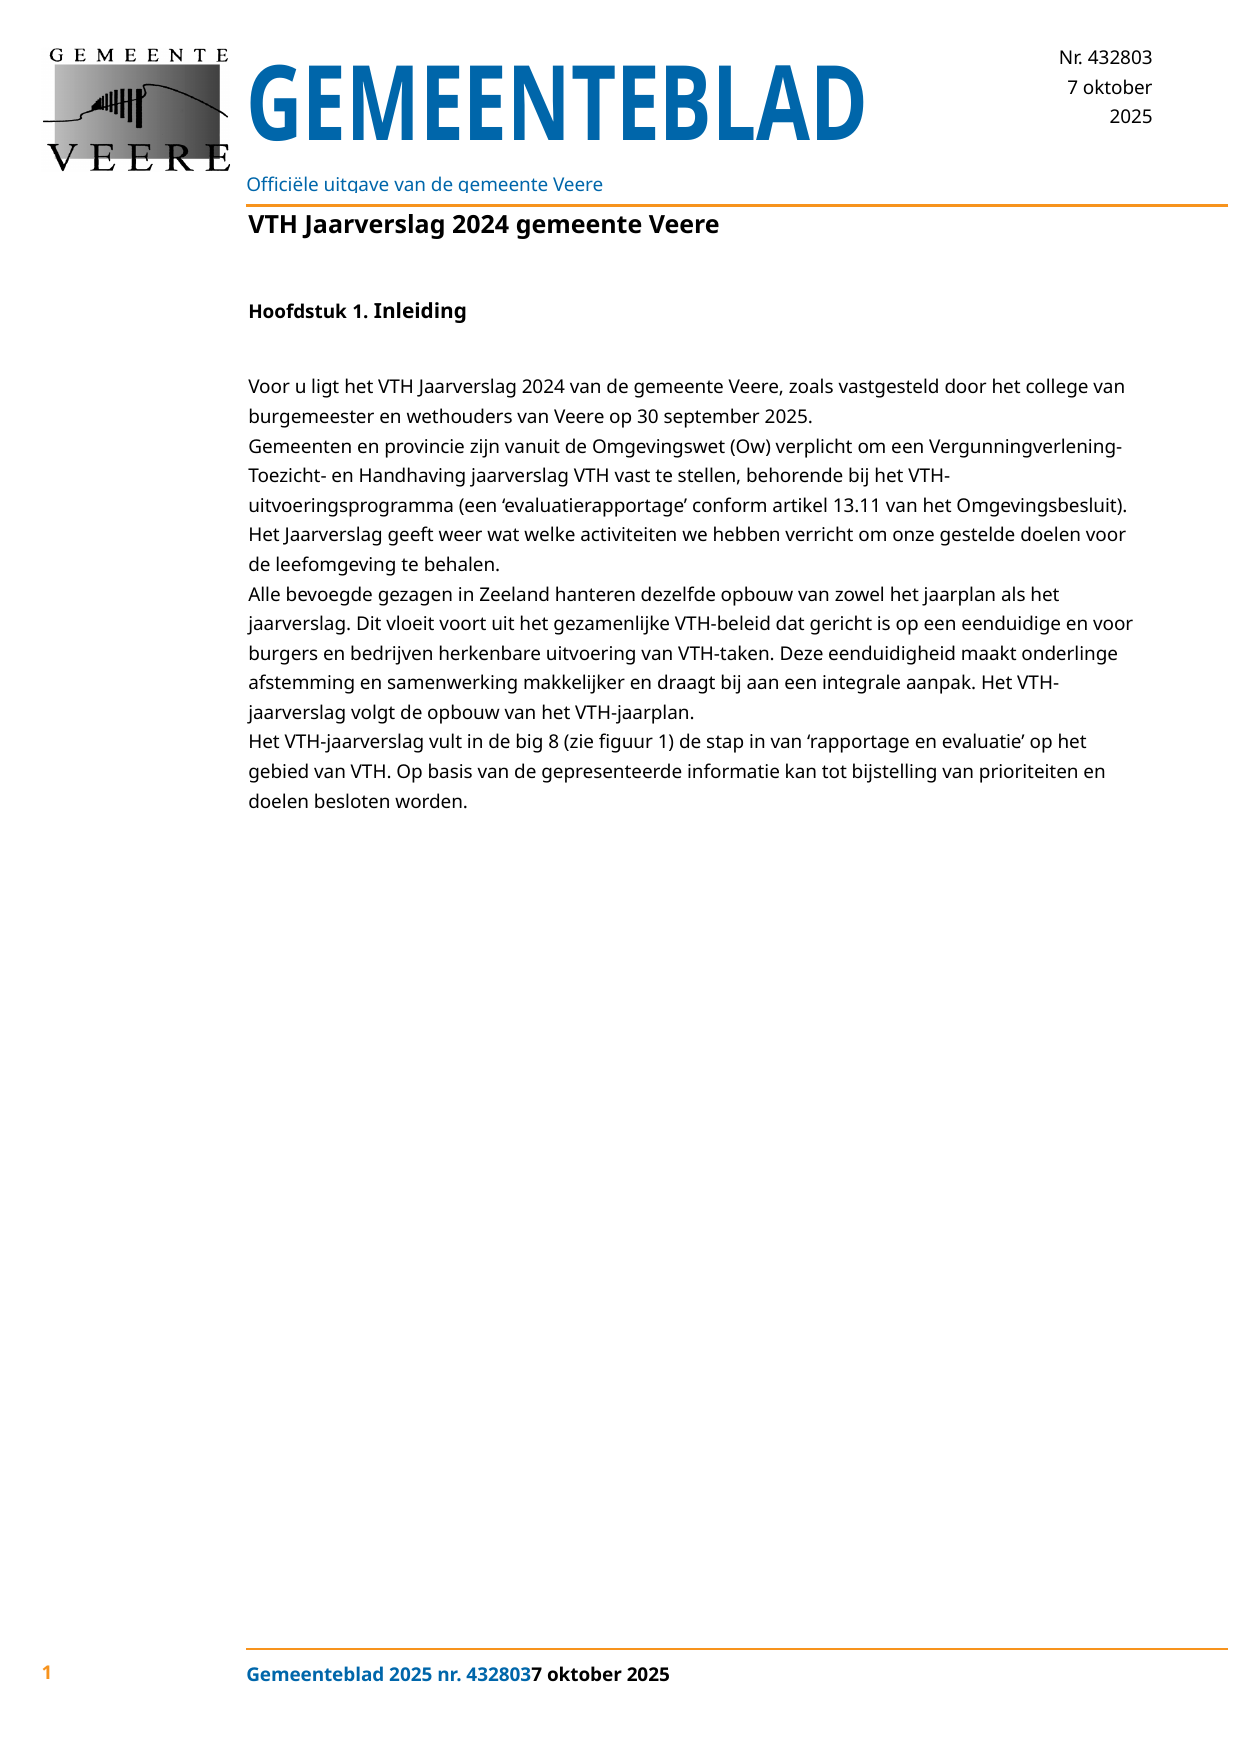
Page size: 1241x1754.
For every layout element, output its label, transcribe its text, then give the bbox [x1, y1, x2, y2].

picture [41, 47, 231, 172]
text Hoofdstuk 1. Inleiding [248, 296, 1152, 324]
text VTH Jaarverslag 2024 gemeente Veere [248, 207, 1152, 241]
text Gemeenten en provincie zijn vanuit de Omgevingswet (Ow) verplicht om een Vergunningverlening- Toezicht- en Handhaving jaarverslag VTH vast te stellen, behorende bij het VTH-uitvoeringsprogramma (een ‘evaluatierapportage’ conform artikel 13.11 van het Omgevingsbesluit). Het Jaarverslag geeft weer wat welke activiteiten we hebben verricht om onze gestelde doelen voor de leefomgeving te behalen. [248, 433, 1152, 577]
text Voor u ligt het VTH Jaarverslag 2024 van de gemeente Veere, zoals vastgesteld door het college van burgemeester en wethouders van Veere op 30 september 2025. [248, 374, 1152, 429]
text Alle bevoegde gezagen in Zeeland hanteren dezelfde opbouw van zowel het jaarplan als het jaarverslag. Dit vloeit voort uit het gezamenlijke VTH-beleid dat gericht is op een eenduidige en voor burgers en bedrijven herkenbare uitvoering van VTH-taken. Deze eenduidigheid maakt onderlinge afstemming en samenwerking makkelijker en draagt bij aan een integrale aanpak. Het VTH-jaarverslag volgt de opbouw van het VTH-jaarplan. [248, 581, 1152, 725]
text Het VTH-jaarverslag vult in de big 8 (zie figuur 1) de stap in van ‘rapportage en evaluatie’ op het gebied van VTH. Op basis van de gepresenteerde informatie kan tot bijstelling van prioriteiten en doelen besloten worden. [248, 729, 1152, 814]
